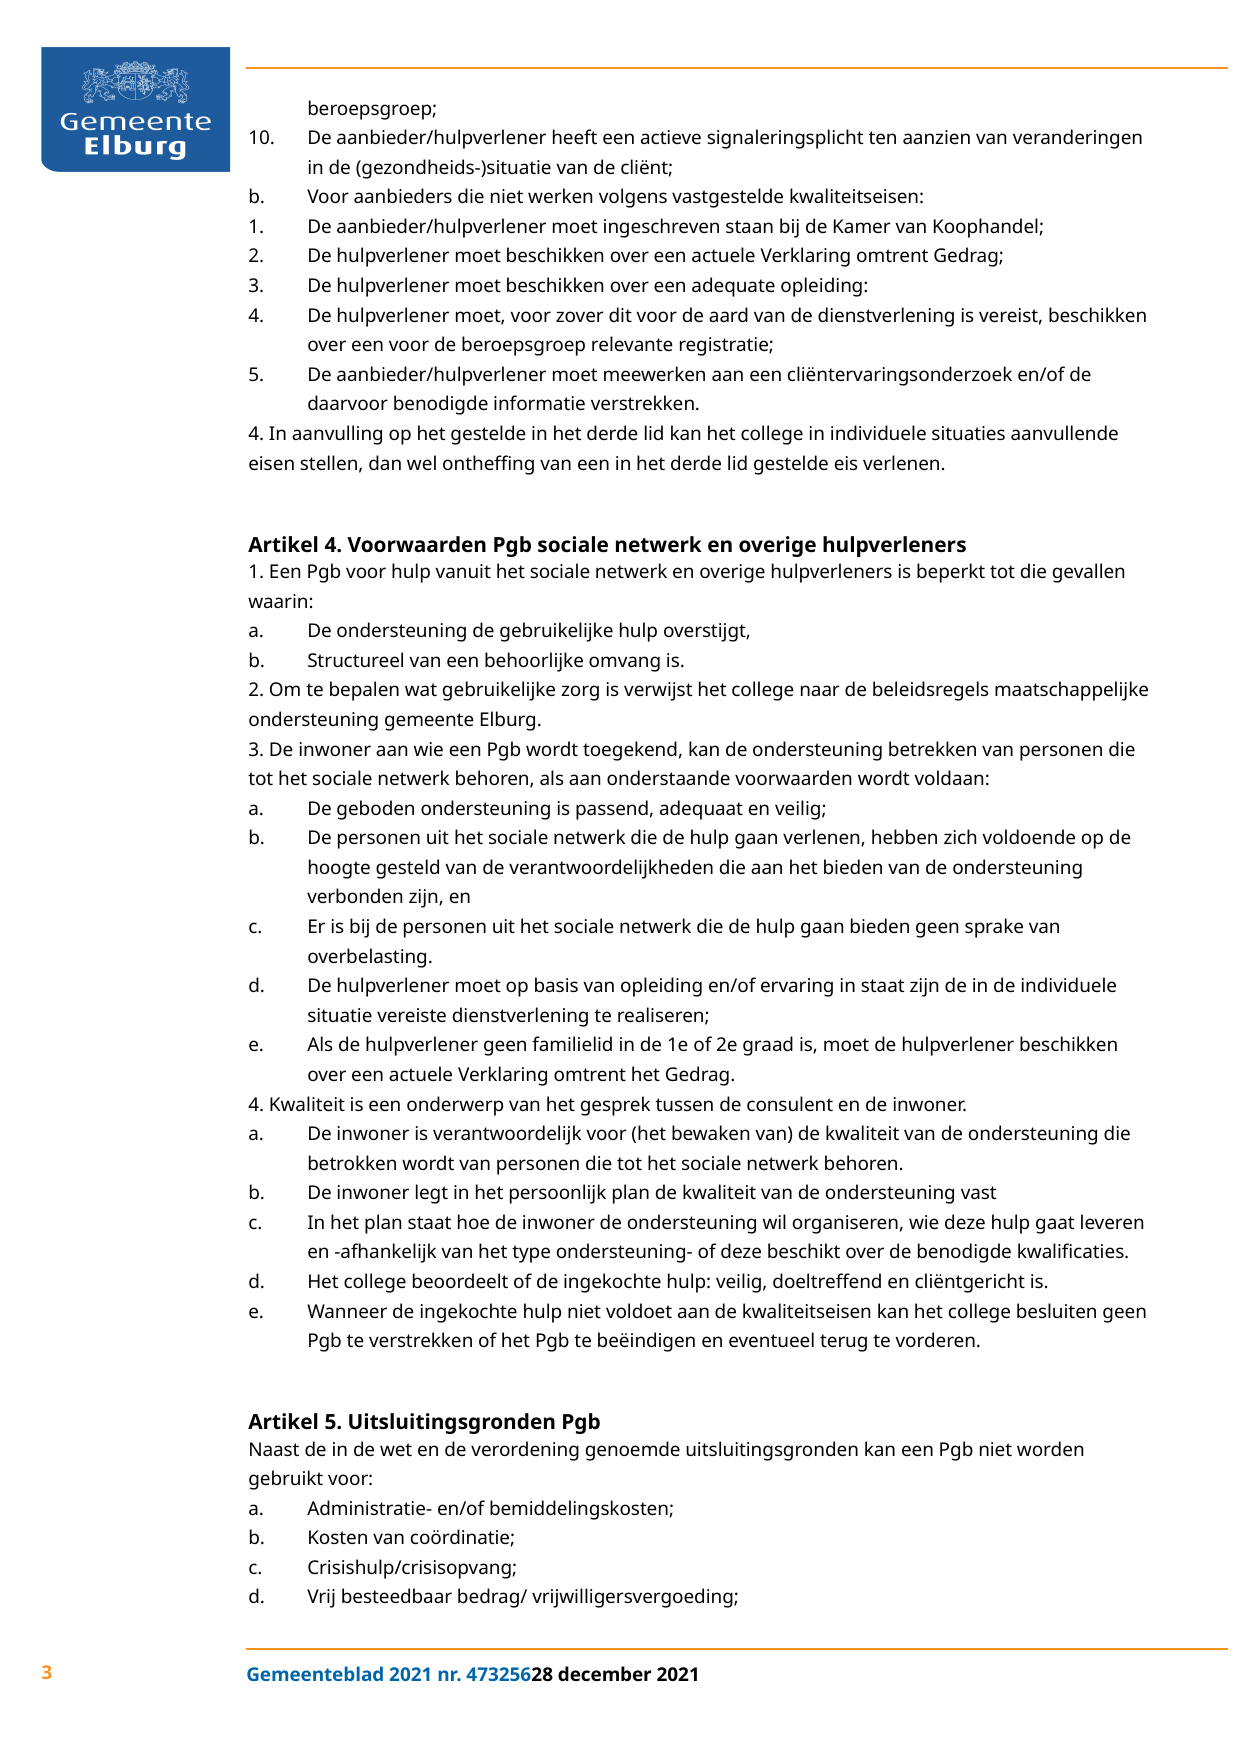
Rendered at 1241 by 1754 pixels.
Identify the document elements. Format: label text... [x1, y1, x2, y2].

list De aanbieder/hulpverlener moet ingeschreven staan bij de Kamer van Koophandel; [248, 213, 1152, 239]
list De hulpverlener moet beschikken over een adequate opleiding: [248, 272, 1152, 298]
text 1. Een Pgb voor hulp vanuit het sociale netwerk en overige hulpverleners is beperkt tot die gevallen waarin: [248, 558, 1152, 613]
list Administratie- en/of bemiddelingskosten; [248, 1495, 1152, 1521]
list In het plan staat hoe de inwoner de ondersteuning wil organiseren, wie deze hulp gaat leveren en -afhankelijk van het type ondersteuning- of deze beschikt over de benodigde kwalificaties. [248, 1209, 1152, 1264]
list Als de hulpverlener geen familielid in de 1e of 2e graad is, moet de hulpverlener beschikken over een actuele Verklaring omtrent het Gedrag. [248, 1032, 1152, 1087]
text 2. Om te bepalen wat gebruikelijke zorg is verwijst het college naar de beleidsregels maatschappelijke ondersteuning gemeente Elburg. [248, 677, 1152, 732]
list De aanbieder/hulpverlener moet meewerken aan een cliëntervaringsonderzoek en/of de daarvoor benodigde informatie verstrekken. [248, 361, 1152, 416]
list Wanneer de ingekochte hulp niet voldoet aan de kwaliteitseisen kan het college besluiten geen Pgb te verstrekken of het Pgb te beëindigen en eventueel terug te vorderen. [248, 1298, 1152, 1353]
list Kosten van coördinatie; [248, 1524, 1152, 1550]
list Vrij besteedbaar bedrag/ vrijwilligersvergoeding; [248, 1584, 1152, 1609]
list De geboden ondersteuning is passend, adequaat en veilig; [248, 795, 1152, 821]
text 4. Kwaliteit is een onderwerp van het gesprek tussen de consulent en de inwoner. [248, 1091, 1152, 1116]
list Structureel van een behoorlijke omvang is. [248, 647, 1152, 673]
list De inwoner legt in het persoonlijk plan de kwaliteit van de ondersteuning vast [248, 1179, 1152, 1205]
list Voor aanbieders die niet werken volgens vastgestelde kwaliteitseisen: [248, 183, 1152, 209]
list Het college beoordeelt of de ingekochte hulp: veilig, doeltreffend en cliëntgericht is. [248, 1268, 1152, 1294]
list De hulpverlener moet op basis van opleiding en/of ervaring in staat zijn de in de individuele situatie vereiste dienstverlening te realiseren; [248, 972, 1152, 1028]
text 4. In aanvulling op het gestelde in het derde lid kan het college in individuele situaties aanvullende eisen stellen, dan wel ontheffing van een in het derde lid gestelde eis verlenen. [248, 420, 1152, 476]
list Er is bij de personen uit het sociale netwerk die de hulp gaan bieden geen sprake van overbelasting. [248, 913, 1152, 968]
list De personen uit het sociale netwerk die de hulp gaan verlenen, hebben zich voldoende op de hoogte gesteld van de verantwoordelijkheden die aan het bieden van de ondersteuning verbonden zijn, en [248, 824, 1152, 909]
text Artikel 4. Voorwaarden Pgb sociale netwerk en overige hulpverleners [248, 530, 1152, 558]
list Crisishulp/crisisopvang; [248, 1554, 1152, 1580]
text Artikel 5. Uitsluitingsgronden Pgb [248, 1407, 1152, 1436]
picture [41, 47, 231, 172]
list De inwoner is verantwoordelijk voor (het bewaken van) de kwaliteit van de ondersteuning die betrokken wordt van personen die tot het sociale netwerk behoren. [248, 1120, 1152, 1176]
list De aanbieder/hulpverlener heeft een actieve signaleringsplicht ten aanzien van veranderingen in de (gezondheids-)situatie van de cliënt; [248, 124, 1152, 180]
list De hulpverlener moet, voor zover dit voor de aard van de dienstverlening is vereist, beschikken over een voor de beroepsgroep relevante registratie; [248, 302, 1152, 357]
list De hulpverlener moet beschikken over een actuele Verklaring omtrent Gedrag; [248, 243, 1152, 268]
list beroepsgroep; [248, 95, 1152, 121]
list De ondersteuning de gebruikelijke hulp overstijgt, [248, 617, 1152, 643]
text 3. De inwoner aan wie een Pgb wordt toegekend, kan de ondersteuning betrekken van personen die tot het sociale netwerk behoren, als aan onderstaande voorwaarden wordt voldaan: [248, 736, 1152, 791]
text Naast de in de wet en de verordening genoemde uitsluitingsgronden kan een Pgb niet worden gebruikt voor: [248, 1436, 1152, 1491]
